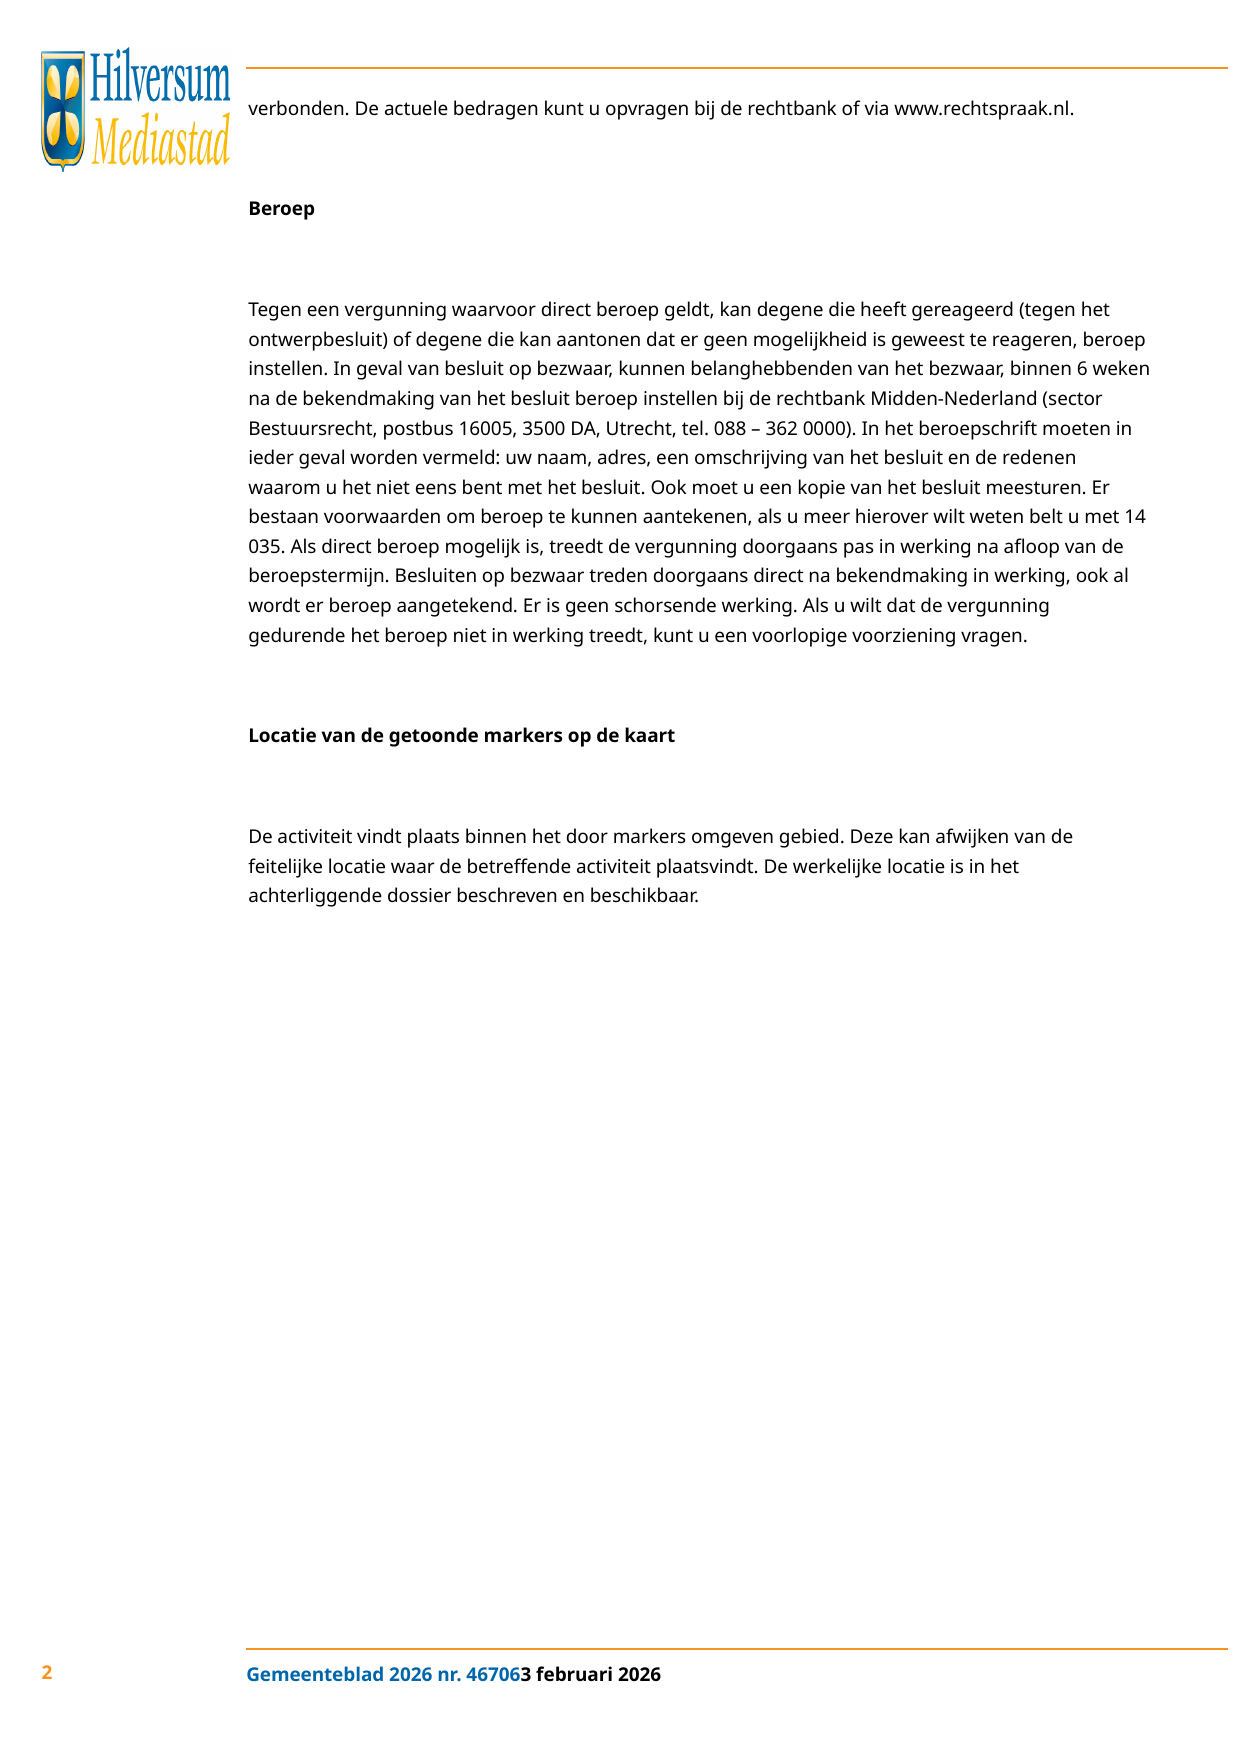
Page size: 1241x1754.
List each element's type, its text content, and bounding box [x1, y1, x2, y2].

text Tegen een vergunning waarvoor direct beroep geldt, kan degene die heeft gereageerd (tegen het ontwerpbesluit) of degene die kan aantonen dat er geen mogelijkheid is geweest te reageren, beroep instellen. In geval van besluit op bezwaar, kunnen belanghebbenden van het bezwaar, binnen 6 weken na de bekendmaking van het besluit beroep instellen bij de rechtbank Midden-Nederland (sector Bestuursrecht, postbus 16005, 3500 DA, Utrecht, tel. 088 – 362 0000). In het beroepschrift moeten in ieder geval worden vermeld: uw naam, adres, een omschrijving van het besluit en de redenen waarom u het niet eens bent met het besluit. Ook moet u een kopie van het besluit meesturen. Er bestaan voorwaarden om beroep te kunnen aantekenen, als u meer hierover wilt weten belt u met 14 035. Als direct beroep mogelijk is, treedt de vergunning doorgaans pas in werking na afloop van de beroepstermijn. Besluiten op bezwaar treden doorgaans direct na bekendmaking in werking, ook al wordt er beroep aangetekend. Er is geen schorsende werking. Als u wilt dat de vergunning gedurende het beroep niet in werking treedt, kunt u een voorlopige voorziening vragen. [248, 296, 1152, 648]
picture [41, 47, 231, 172]
text De activiteit vindt plaats binnen het door markers omgeven gebied. Deze kan afwijken van de feitelijke locatie waar de betreffende activiteit plaatsvindt. De werkelijke locatie is in het achterliggende dossier beschreven en beschikbaar. [248, 823, 1152, 908]
text Locatie van de getoonde markers op de kaart [248, 723, 1152, 748]
text verbonden. De actuele bedragen kunt u opvragen bij de rechtbank of via www.rechtspraak.nl. [248, 95, 1152, 121]
text Beroep [248, 196, 1152, 221]
